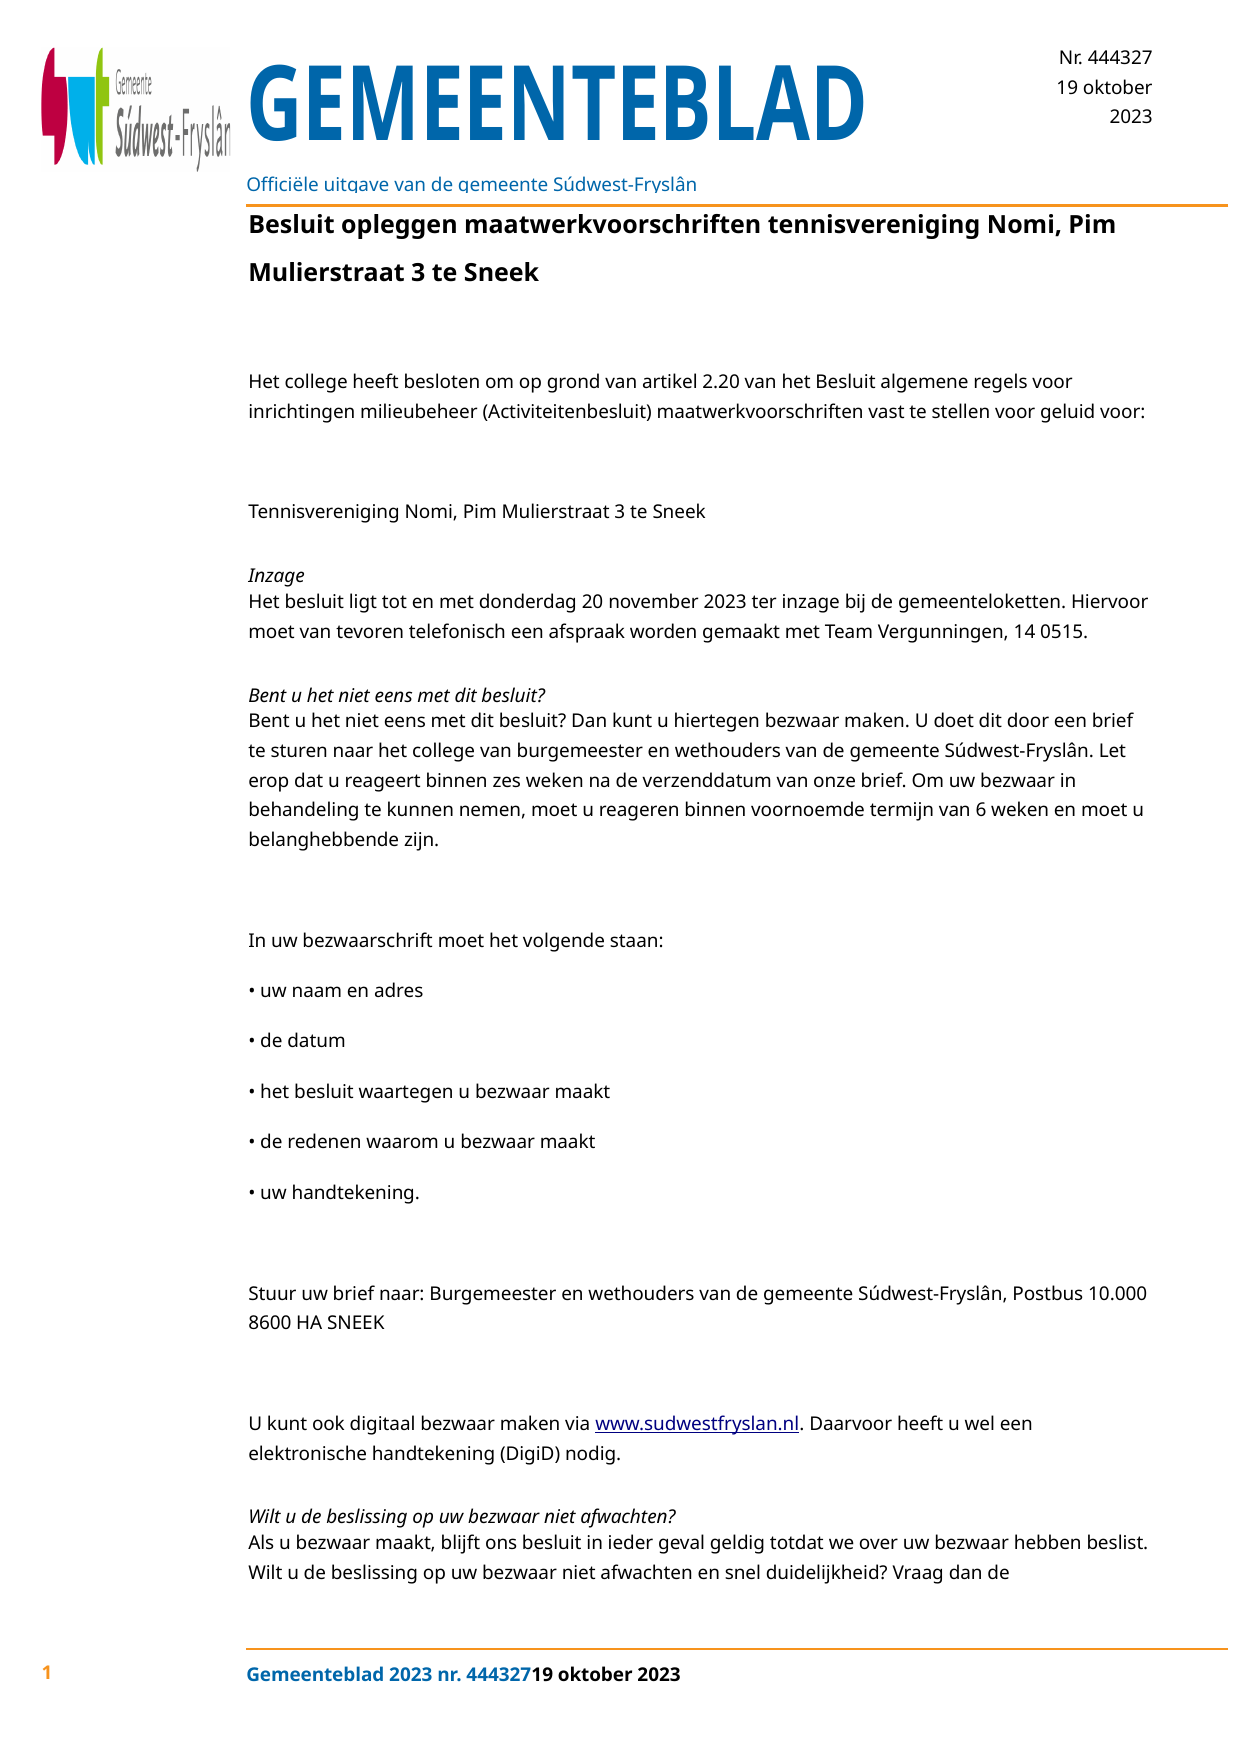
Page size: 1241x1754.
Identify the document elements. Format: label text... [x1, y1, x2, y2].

text U kunt ook digitaal bezwaar maken via www.sudwestfryslan.nl. Daarvoor heeft u wel een elektronische handtekening (DigiD) nodig. [248, 1410, 1152, 1466]
text • uw handtekening. [248, 1179, 1152, 1205]
text • het besluit waartegen u bezwaar maakt [248, 1078, 1152, 1104]
text Als u bezwaar maakt, blijft ons besluit in ieder geval geldig totdat we over uw bezwaar hebben beslist. Wilt u de beslissing op uw bezwaar niet afwachten en snel duidelijkheid? Vraag dan de [248, 1529, 1152, 1585]
text Bent u het niet eens met dit besluit? Dan kunt u hiertegen bezwaar maken. U doet dit door een brief te sturen naar het college van burgemeester en wethouders van de gemeente Súdwest-Fryslân. Let erop dat u reageert binnen zes weken na de verzenddatum van onze brief. Om uw bezwaar in behandeling te kunnen nemen, moet u reageren binnen voornoemde termijn van 6 weken en moet u belanghebbende zijn. [248, 708, 1152, 852]
text Inzage [248, 563, 1152, 588]
text Bent u het niet eens met dit besluit? [248, 682, 1152, 708]
text Besluit opleggen maatwerkvoorschriften tennisvereniging Nomi, Pim Mulierstraat 3 te Sneek [248, 207, 1152, 288]
text Stuur uw brief naar: Burgemeester en wethouders van de gemeente Súdwest-Fryslân, Postbus 10.000 8600 HA SNEEK [248, 1280, 1152, 1335]
text Het besluit ligt tot en met donderdag 20 november 2023 ter inzage bij de gemeenteloketten. Hiervoor moet van tevoren telefonisch een afspraak worden gemaakt met Team Vergunningen, 14 0515. [248, 588, 1152, 644]
text • de redenen waarom u bezwaar maakt [248, 1128, 1152, 1154]
text • uw naam en adres [248, 977, 1152, 1003]
picture [41, 47, 231, 172]
text Wilt u de beslissing op uw bezwaar niet afwachten? [248, 1504, 1152, 1529]
text Tennisvereniging Nomi, Pim Mulierstraat 3 te Sneek [248, 499, 1152, 524]
text In uw bezwaarschrift moet het volgende staan: [248, 927, 1152, 953]
text Het college heeft besloten om op grond van artikel 2.20 van het Besluit algemene regels voor inrichtingen milieubeheer (Activiteitenbesluit) maatwerkvoorschriften vast te stellen voor geluid voor: [248, 368, 1152, 424]
text • de datum [248, 1028, 1152, 1053]
